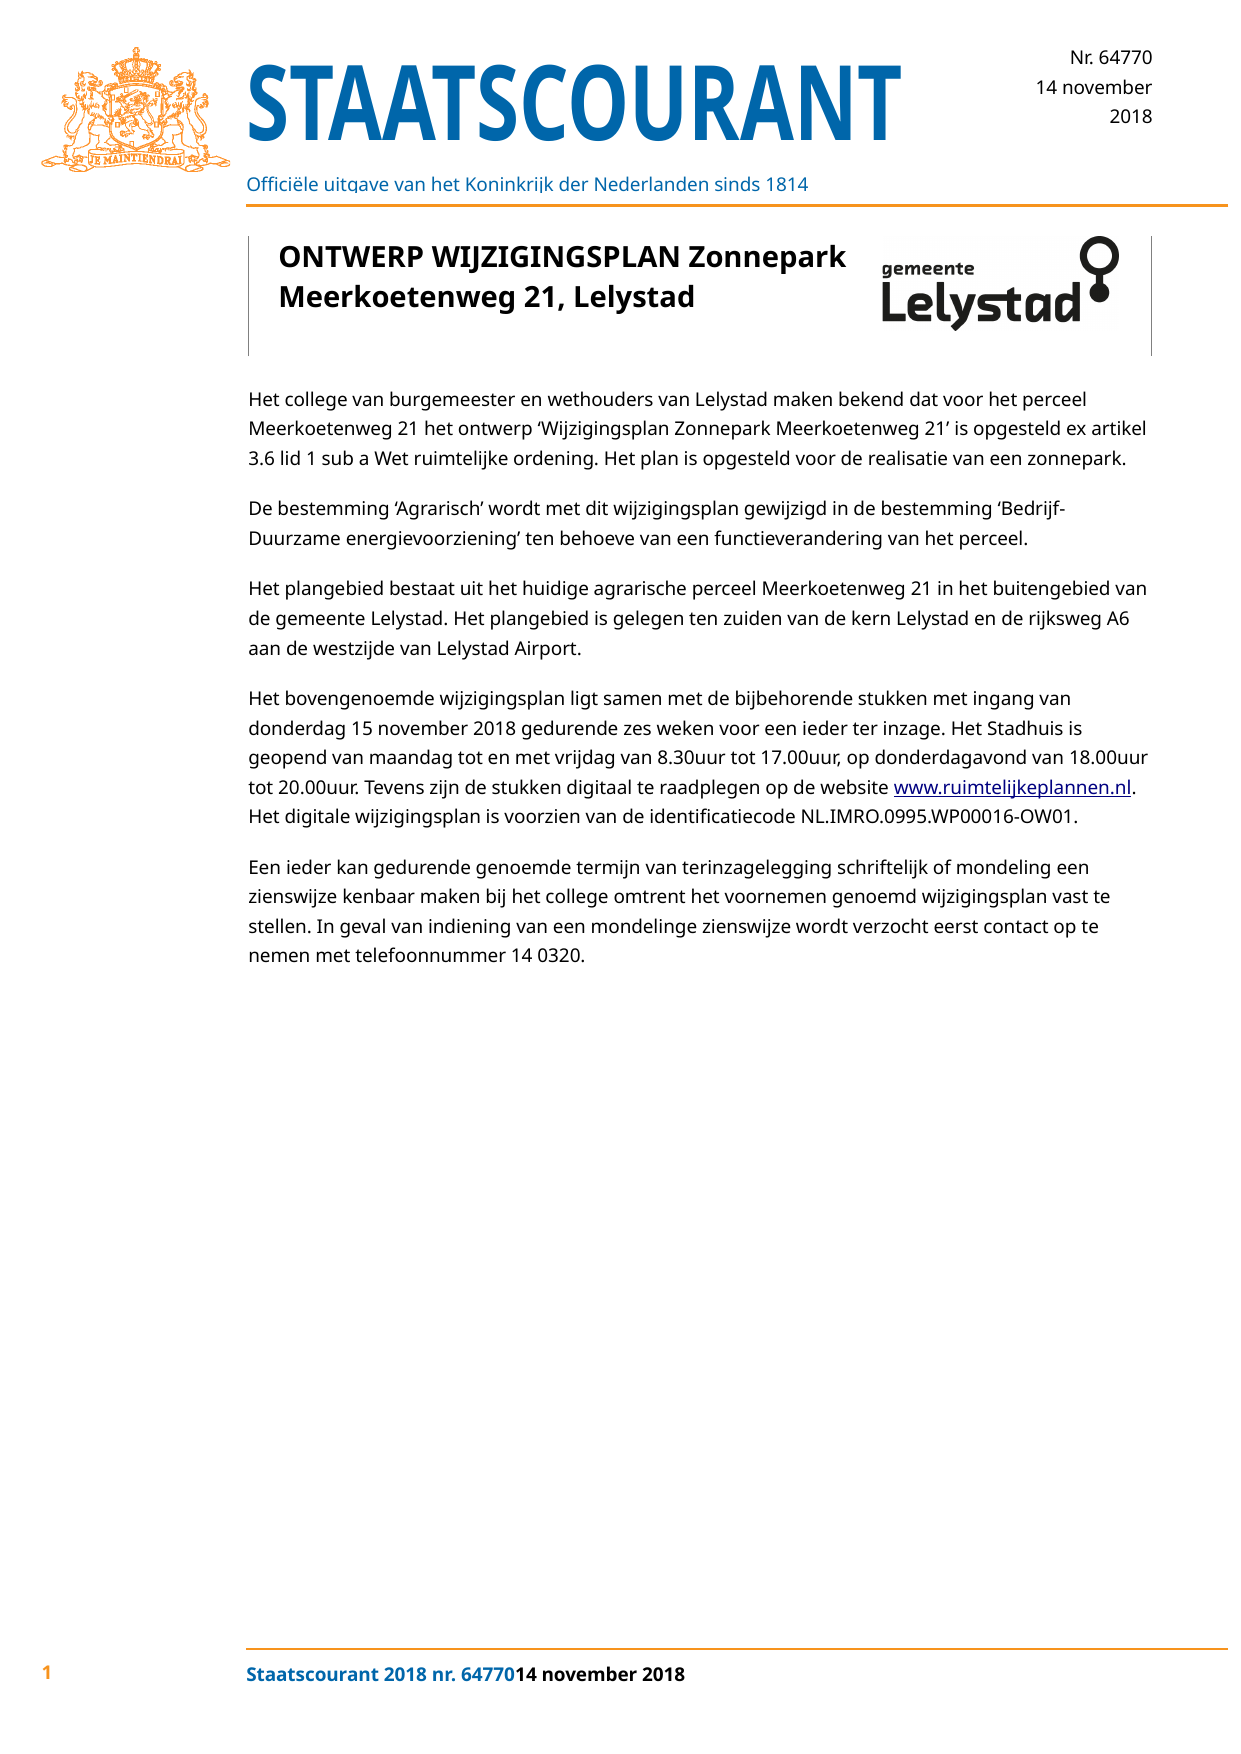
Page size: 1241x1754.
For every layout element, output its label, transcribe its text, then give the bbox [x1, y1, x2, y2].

text Het plangebied bestaat uit het huidige agrarische perceel Meerkoetenweg 21 in het buitengebied van de gemeente Lelystad. Het plangebied is gelegen ten zuiden van de kern Lelystad en de rijksweg A6 aan de westzijde van Lelystad Airport. [248, 576, 1152, 660]
table_header [850, 236, 1151, 356]
picture [41, 47, 231, 172]
text Het bovengenoemde wijzigingsplan ligt samen met de bijbehorende stukken met ingang van donderdag 15 november 2018 gedurende zes weken voor een ieder ter inzage. Het Stadhuis is geopend van maandag tot en met vrijdag van 8.30uur tot 17.00uur, op donderdagavond van 18.00uur tot 20.00uur. Tevens zijn de stukken digitaal te raadplegen op de website www.ruimtelijkeplannen.nl. Het digitale wijzigingsplan is voorzien van de identificatiecode NL.IMRO.0995.WP00016-OW01. [248, 685, 1152, 829]
picture [882, 236, 1119, 331]
text Het college van burgemeester en wethouders van Lelystad maken bekend dat voor het perceel Meerkoetenweg 21 het ontwerp ‘Wijzigingsplan Zonnepark Meerkoetenweg 21’ is opgesteld ex artikel 3.6 lid 1 sub a Wet ruimtelijke ordening. Het plan is opgesteld voor de realisatie van een zonnepark. [248, 386, 1152, 471]
table_header ONTWERP WIJZIGINGSPLAN Zonnepark Meerkoetenweg 21, Lelystad [249, 236, 850, 356]
text De bestemming ‘Agrarisch’ wordt met dit wijzigingsplan gewijzigd in de bestemming ‘Bedrijf-Duurzame energievoorziening’ ten behoeve van een functieverandering van het perceel. [248, 496, 1152, 551]
text Een ieder kan gedurende genoemde termijn van terinzagelegging schriftelijk of mondeling een zienswijze kenbaar maken bij het college omtrent het voornemen genoemd wijzigingsplan vast te stellen. In geval van indiening van een mondelinge zienswijze wordt verzocht eerst contact op te nemen met telefoonnummer 14 0320. [248, 854, 1152, 968]
